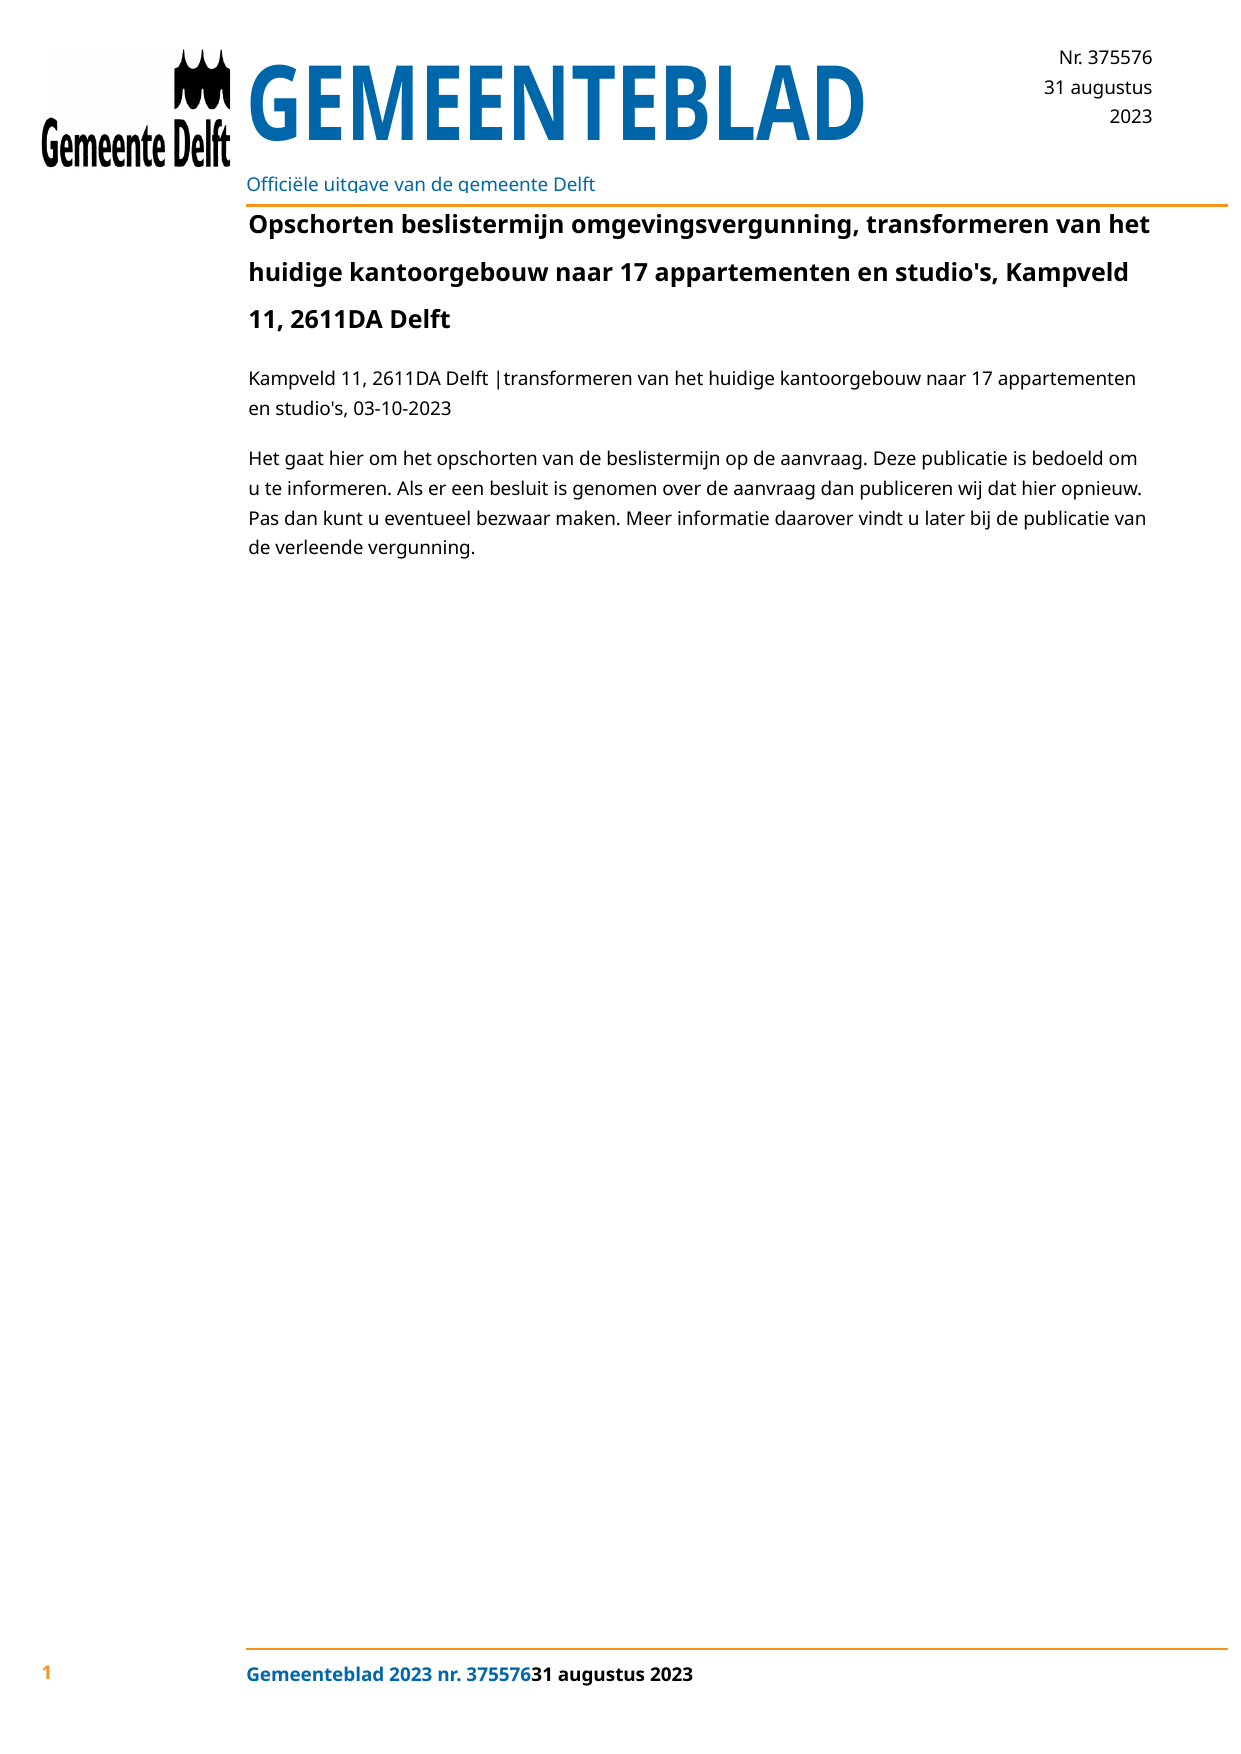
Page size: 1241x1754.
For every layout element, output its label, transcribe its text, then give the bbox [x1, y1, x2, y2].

text Opschorten beslistermijn omgevingsvergunning, transformeren van het huidige kantoorgebouw naar 17 appartementen en studio's, Kampveld 11, 2611DA Delft [248, 207, 1152, 336]
picture [41, 47, 231, 172]
text Kampveld 11, 2611DA Delft |transformeren van het huidige kantoorgebouw naar 17 appartementen en studio's, 03-10-2023 [248, 366, 1152, 421]
text Het gaat hier om het opschorten van de beslistermijn op de aanvraag. Deze publicatie is bedoeld om u te informeren. Als er een besluit is genomen over de aanvraag dan publiceren wij dat hier opnieuw. Pas dan kunt u eventueel bezwaar maken. Meer informatie daarover vindt u later bij de publicatie van de verleende vergunning. [248, 446, 1152, 560]
